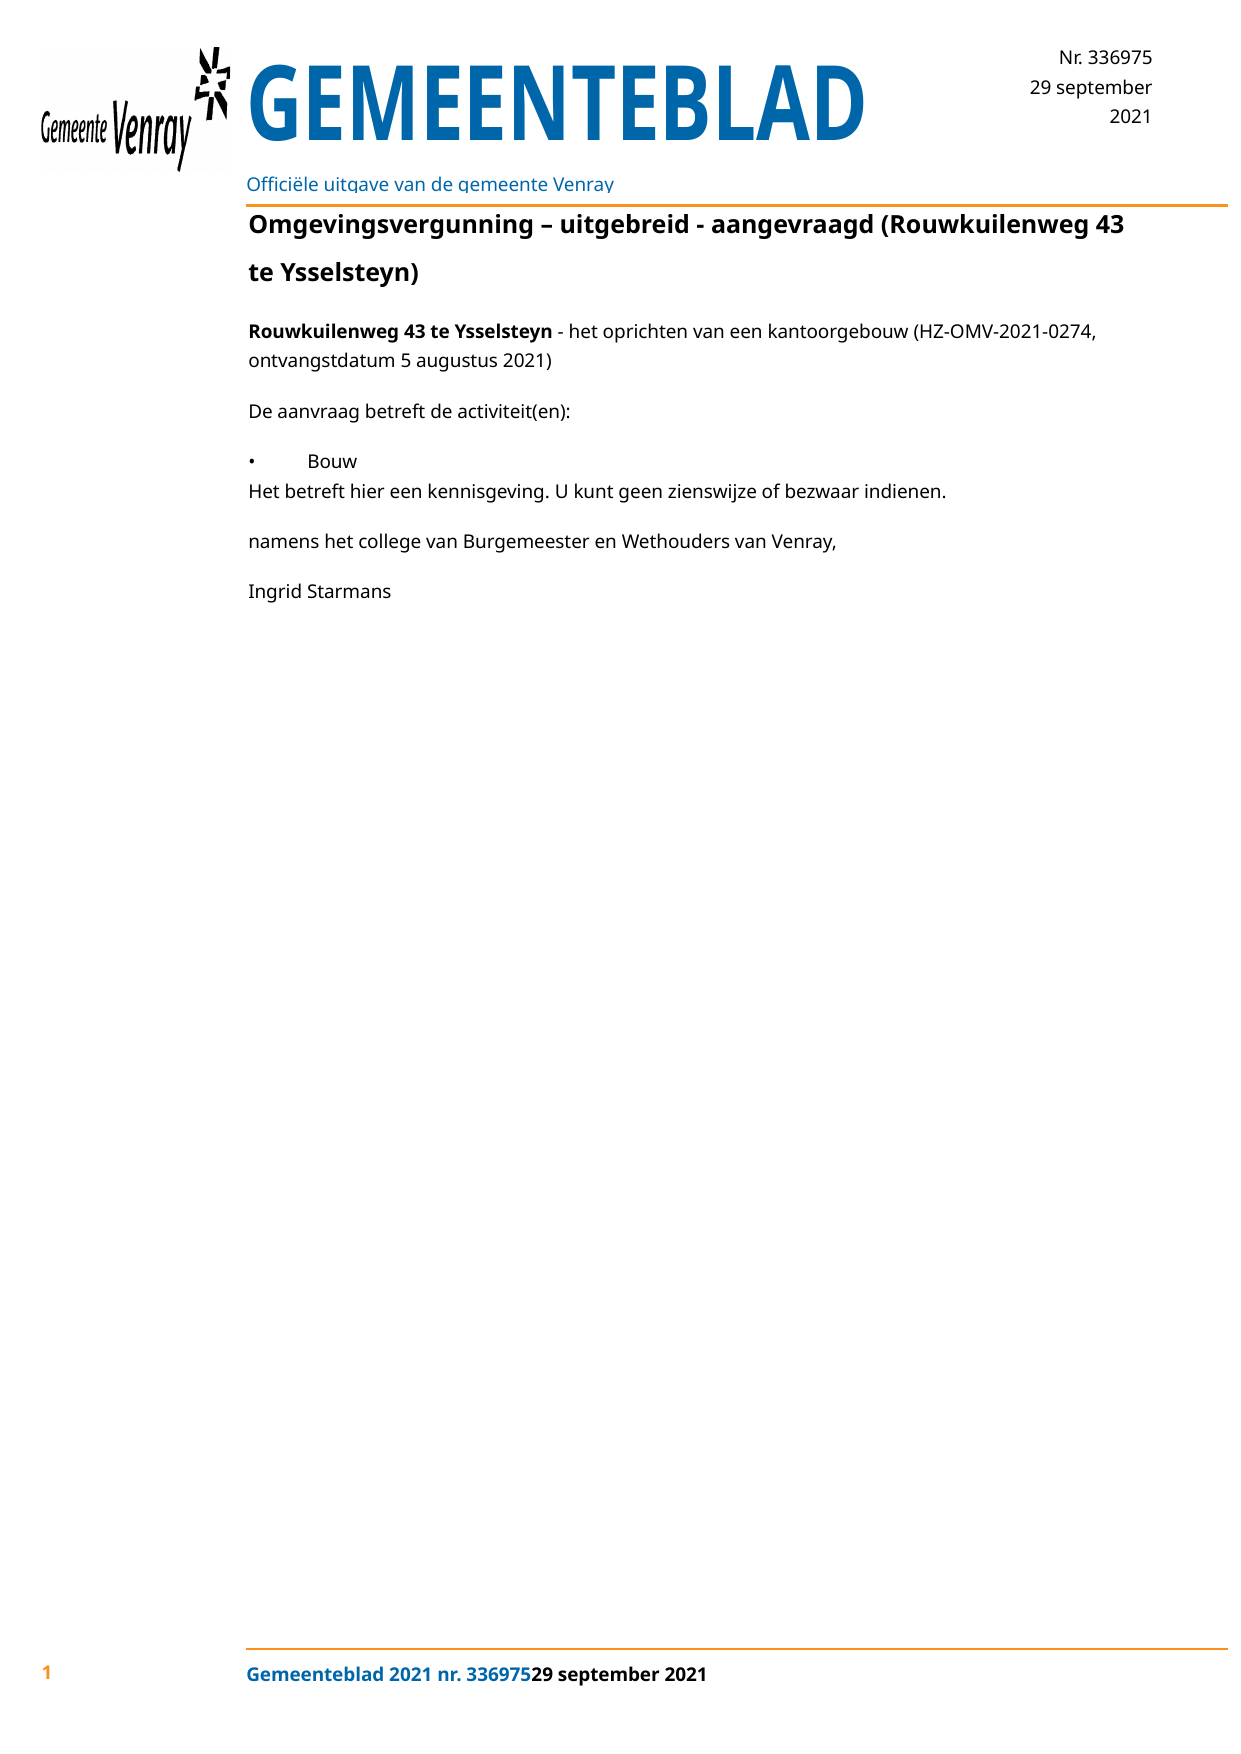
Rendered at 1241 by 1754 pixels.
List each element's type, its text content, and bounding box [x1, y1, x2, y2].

list Bouw [248, 448, 1152, 474]
text Omgevingsvergunning – uitgebreid - aangevraagd (Rouwkuilenweg 43 te Ysselsteyn) [248, 207, 1152, 288]
picture [41, 47, 231, 172]
text Het betreft hier een kennisgeving. U kunt geen zienswijze of bezwaar indienen. [248, 478, 1152, 504]
text namens het college van Burgemeester en Wethouders van Venray, [248, 528, 1152, 554]
text Ingrid Starmans [248, 579, 1152, 604]
text De aanvraag betreft de activiteit(en): [248, 398, 1152, 424]
text Rouwkuilenweg 43 te Ysselsteyn - het oprichten van een kantoorgebouw (HZ-OMV-2021-0274, ontvangstdatum 5 augustus 2021) [248, 318, 1152, 373]
